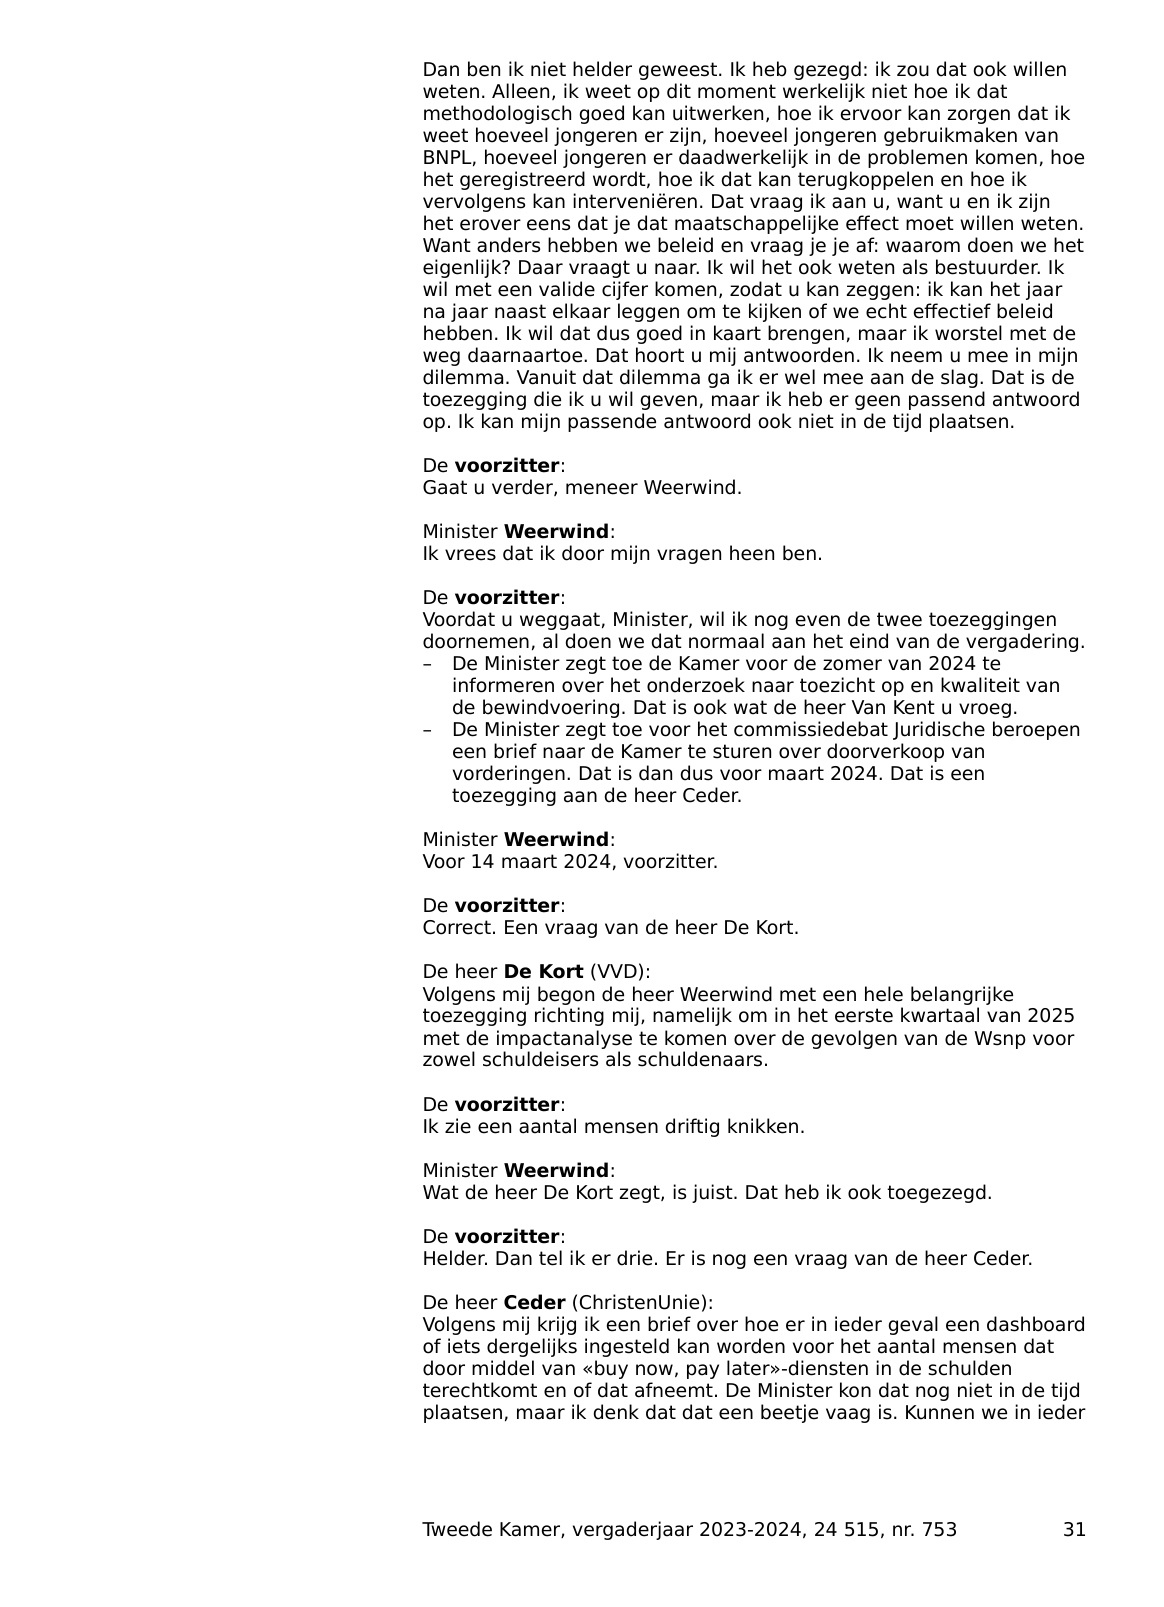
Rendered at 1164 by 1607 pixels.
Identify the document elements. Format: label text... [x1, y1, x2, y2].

text Minister Weerwind: [422, 521, 1087, 543]
text De heer De Kort (VVD): [422, 961, 1087, 983]
text De voorzitter: [422, 587, 1087, 609]
text Ik vrees dat ik door mijn vragen heen ben. [422, 543, 1087, 565]
text De voorzitter: [422, 1226, 1087, 1248]
text Dan ben ik niet helder geweest. Ik heb gezegd: ik zou dat ook willen weten. Alleen, ik weet op dit moment werkelijk niet hoe ik dat methodologisch goed kan uitwerken, hoe ik ervoor kan zorgen dat ik weet hoeveel jongeren er zijn, hoeveel jongeren gebruikmaken van BNPL, hoeveel jongeren er daadwerkelijk in de problemen komen, hoe het geregistreerd wordt, hoe ik dat kan terugkoppelen en hoe ik vervolgens kan interveniëren. Dat vraag ik aan u, want u en ik zijn het erover eens dat je dat maatschappelijke effect moet willen weten. Want anders hebben we beleid en vraag je je af: waarom doen we het eigenlijk? Daar vraagt u naar. Ik wil het ook weten als bestuurder. Ik wil met een valide cijfer komen, zodat u kan zeggen: ik kan het jaar na jaar naast elkaar leggen om te kijken of we echt effectief beleid hebben. Ik wil dat dus goed in kaart brengen, maar ik worstel met de weg daarnaartoe. Dat hoort u mij antwoorden. Ik neem u mee in mijn dilemma. Vanuit dat dilemma ga ik er wel mee aan de slag. Dat is de toezegging die ik u wil geven, maar ik heb er geen passend antwoord op. Ik kan mijn passende antwoord ook niet in de tijd plaatsen. [422, 59, 1087, 433]
text Minister Weerwind: [422, 829, 1087, 851]
text – De Minister zegt toe de Kamer voor de zomer van 2024 te informeren over het onderzoek naar toezicht op en kwaliteit van de bewindvoering. Dat is ook wat de heer Van Kent u vroeg. [422, 653, 1087, 719]
text Volgens mij begon de heer Weerwind met een hele belangrijke toezegging richting mij, namelijk om in het eerste kwartaal van 2025 met de impactanalyse te komen over de gevolgen van de Wsnp voor zowel schuldeisers als schuldenaars. [422, 983, 1087, 1071]
text – De Minister zegt toe voor het commissiedebat Juridische beroepen een brief naar de Kamer te sturen over doorverkoop van vorderingen. Dat is dan dus voor maart 2024. Dat is een toezegging aan de heer Ceder. [422, 719, 1087, 807]
text Gaat u verder, meneer Weerwind. [422, 477, 1087, 499]
text Voordat u weggaat, Minister, wil ik nog even de twee toezeggingen doornemen, al doen we dat normaal aan het eind van de vergadering. [422, 609, 1087, 653]
text De heer Ceder (ChristenUnie): [422, 1292, 1087, 1314]
text De voorzitter: [422, 895, 1087, 917]
text Helder. Dan tel ik er drie. Er is nog een vraag van de heer Ceder. [422, 1248, 1087, 1270]
text Volgens mij krijg ik een brief over hoe er in ieder geval een dashboard of iets dergelijks ingesteld kan worden voor het aantal mensen dat door middel van «buy now, pay later»-diensten in de schulden terechtkomt en of dat afneemt. De Minister kon dat nog niet in de tijd plaatsen, maar ik denk dat dat een beetje vaag is. Kunnen we in ieder [422, 1314, 1087, 1424]
text Correct. Een vraag van de heer De Kort. [422, 917, 1087, 939]
text Voor 14 maart 2024, voorzitter. [422, 851, 1087, 873]
text Ik zie een aantal mensen driftig knikken. [422, 1116, 1087, 1137]
text De voorzitter: [422, 1093, 1087, 1116]
text Wat de heer De Kort zegt, is juist. Dat heb ik ook toegezegd. [422, 1182, 1087, 1204]
text Minister Weerwind: [422, 1160, 1087, 1182]
text De voorzitter: [422, 455, 1087, 477]
